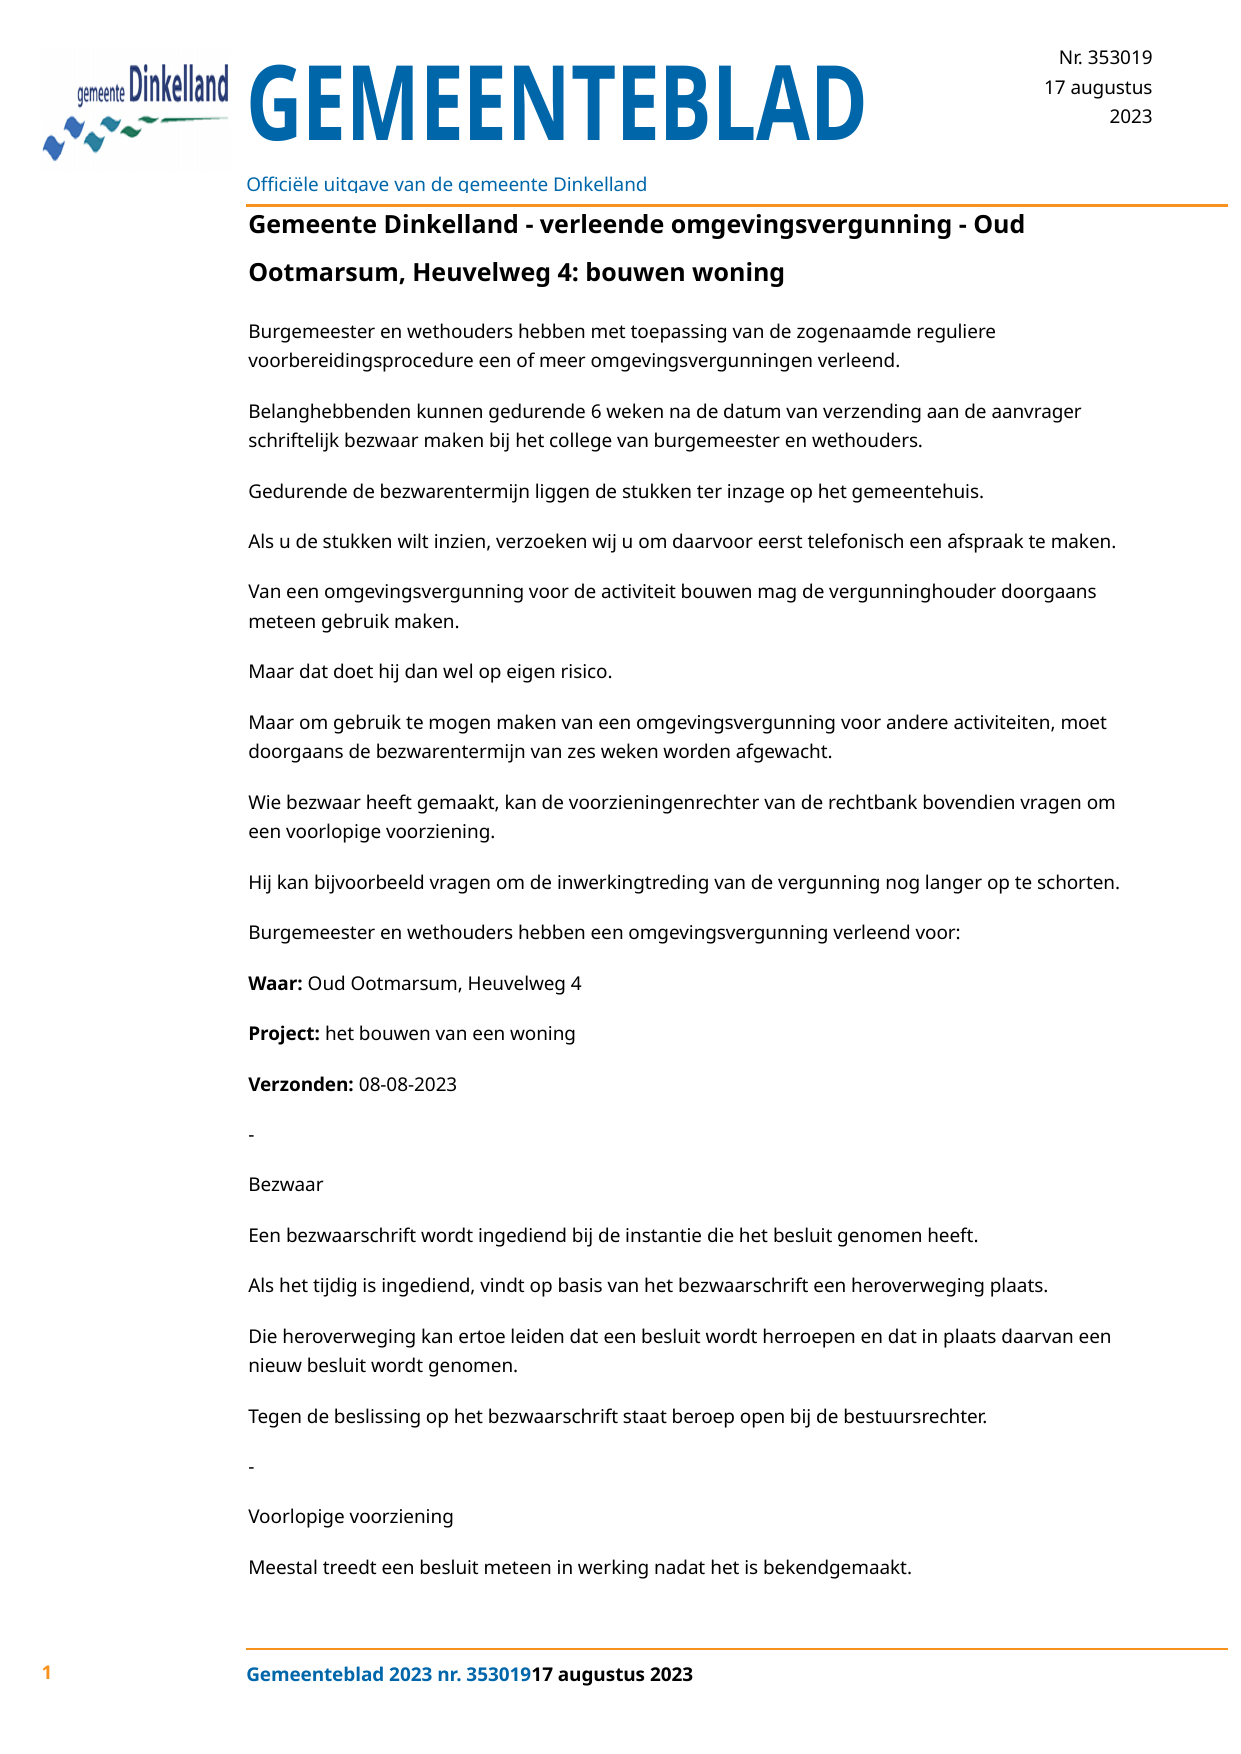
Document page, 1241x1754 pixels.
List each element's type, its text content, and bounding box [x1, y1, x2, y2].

text Als u de stukken wilt inzien, verzoeken wij u om daarvoor eerst telefonisch een afspraak te maken. [248, 528, 1152, 554]
text Voorlopige voorziening [248, 1504, 1152, 1529]
text Maar om gebruik te mogen maken van een omgevingsvergunning voor andere activiteiten, moet doorgaans de bezwarentermijn van zes weken worden afgewacht. [248, 709, 1152, 764]
text - [248, 1121, 1152, 1147]
text Een bezwaarschrift wordt ingediend bij de instantie die het besluit genomen heeft. [248, 1222, 1152, 1248]
text Verzonden: 08-08-2023 [248, 1071, 1152, 1097]
text Tegen de beslissing op het bezwaarschrift staat beroep open bij de bestuursrechter. [248, 1403, 1152, 1429]
text Wie bezwaar heeft gemaakt, kan de voorzieningenrechter van de rechtbank bovendien vragen om een voorlopige voorziening. [248, 789, 1152, 844]
text Die heroverweging kan ertoe leiden dat een besluit wordt herroepen en dat in plaats daarvan een nieuw besluit wordt genomen. [248, 1323, 1152, 1378]
picture [41, 47, 231, 172]
text Gemeente Dinkelland - verleende omgevingsvergunning - Oud Ootmarsum, Heuvelweg 4: bouwen woning [248, 207, 1152, 288]
text Bezwaar [248, 1172, 1152, 1197]
text Maar dat doet hij dan wel op eigen risico. [248, 659, 1152, 684]
text - [248, 1453, 1152, 1479]
text Hij kan bijvoorbeeld vragen om de inwerkingtreding van de vergunning nog langer op te schorten. [248, 869, 1152, 895]
text Belanghebbenden kunnen gedurende 6 weken na de datum van verzending aan de aanvrager schriftelijk bezwaar maken bij het college van burgemeester en wethouders. [248, 398, 1152, 453]
text Gedurende de bezwarentermijn liggen de stukken ter inzage op het gemeentehuis. [248, 478, 1152, 504]
text Burgemeester en wethouders hebben met toepassing van de zogenaamde reguliere voorbereidingsprocedure een of meer omgevingsvergunningen verleend. [248, 318, 1152, 373]
text Als het tijdig is ingediend, vindt op basis van het bezwaarschrift een heroverweging plaats. [248, 1272, 1152, 1298]
text Burgemeester en wethouders hebben een omgevingsvergunning verleend voor: [248, 919, 1152, 945]
text Meestal treedt een besluit meteen in werking nadat het is bekendgemaakt. [248, 1554, 1152, 1580]
text Van een omgevingsvergunning voor de activiteit bouwen mag de vergunninghouder doorgaans meteen gebruik maken. [248, 579, 1152, 634]
text Project: het bouwen van een woning [248, 1020, 1152, 1046]
text Waar: Oud Ootmarsum, Heuvelweg 4 [248, 970, 1152, 996]
